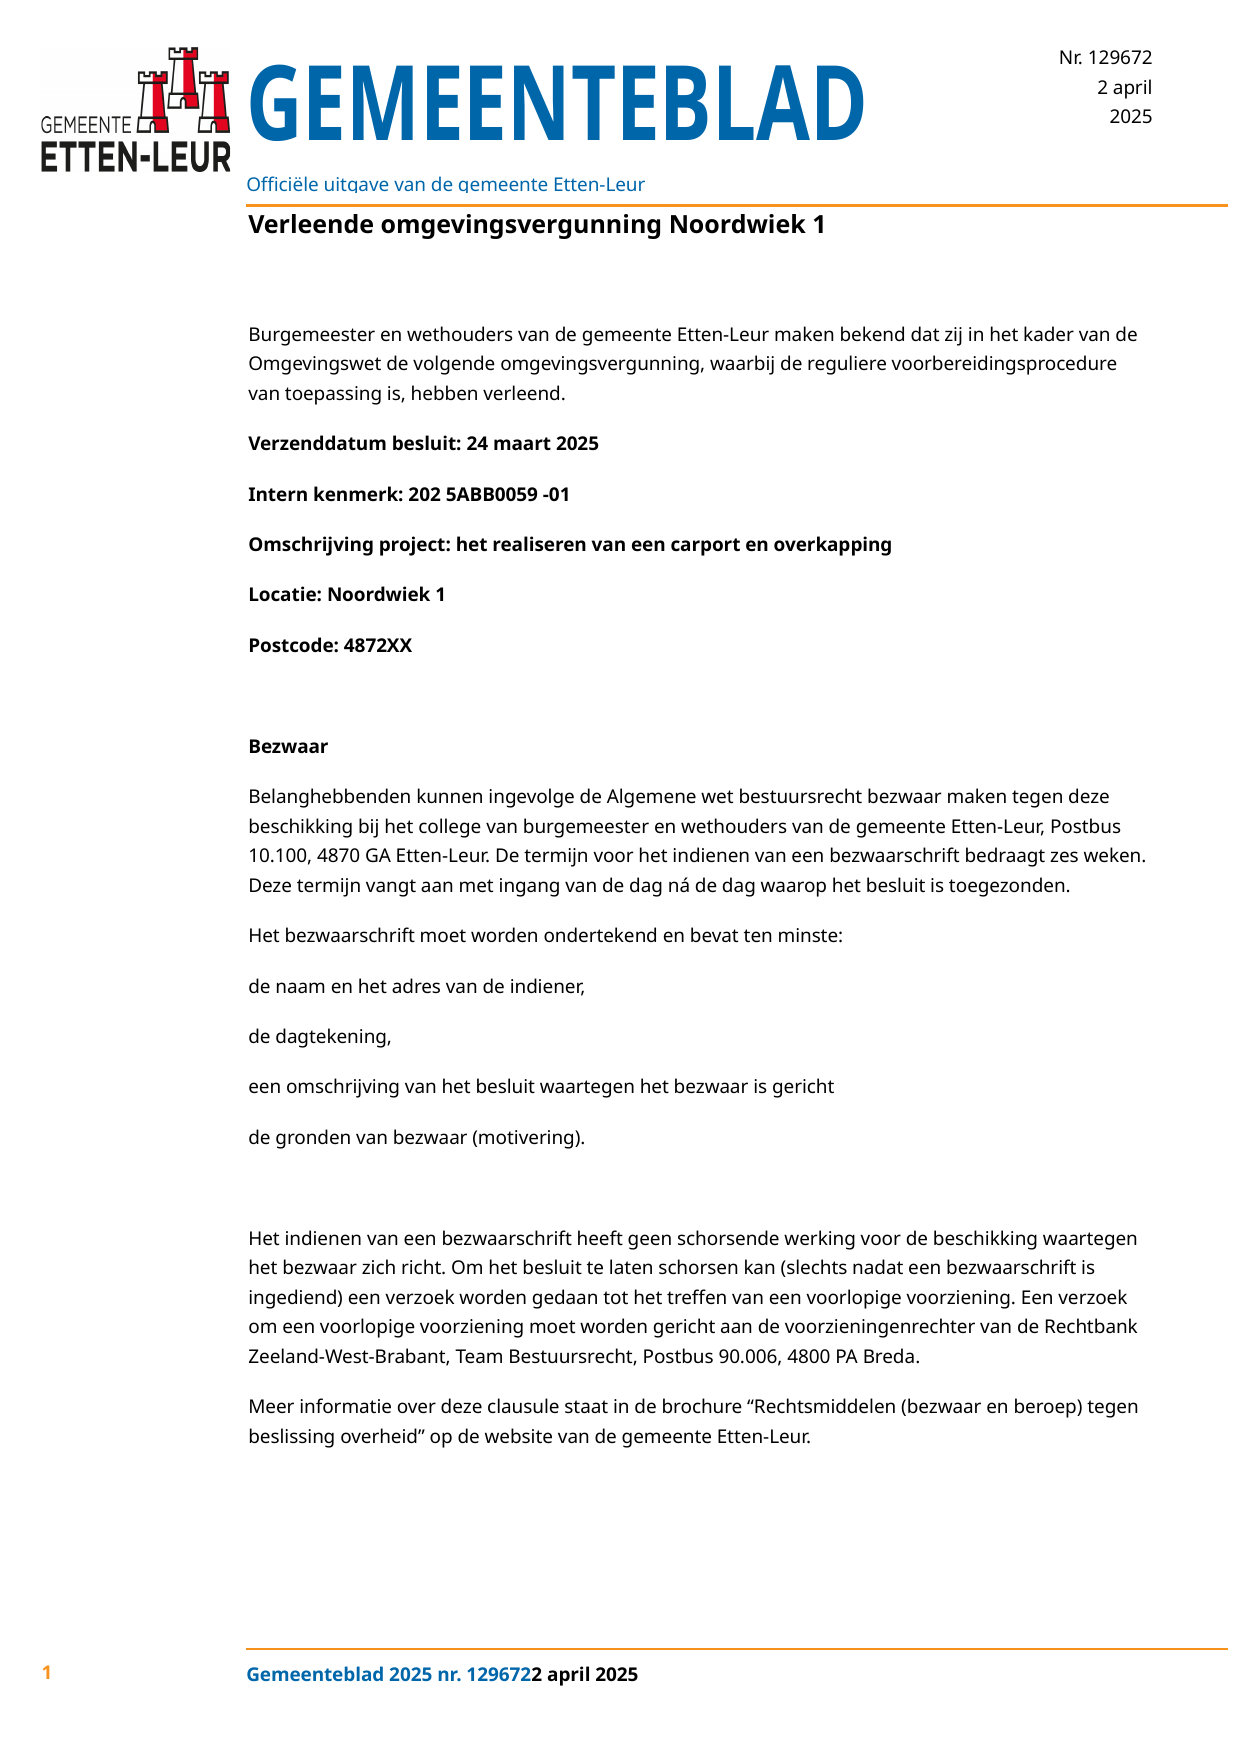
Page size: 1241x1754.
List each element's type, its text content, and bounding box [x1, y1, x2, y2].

text een omschrijving van het besluit waartegen het bezwaar is gericht [248, 1074, 1152, 1099]
text Locatie: Noordwiek 1 [248, 582, 1152, 607]
text Bezwaar [248, 733, 1152, 758]
text de naam en het adres van de indiener, [248, 973, 1152, 998]
text Verleende omgevingsvergunning Noordwiek 1 [248, 207, 1152, 241]
text Verzenddatum besluit: 24 maart 2025 [248, 430, 1152, 456]
text de dagtekening, [248, 1023, 1152, 1049]
text Belanghebbenden kunnen ingevolge de Algemene wet bestuursrecht bezwaar maken tegen deze beschikking bij het college van burgemeester en wethouders van de gemeente Etten-Leur, Postbus 10.100, 4870 GA Etten-Leur. De termijn voor het indienen van een bezwaarschrift bedraagt zes weken. Deze termijn vangt aan met ingang van de dag ná de dag waarop het besluit is toegezonden. [248, 783, 1152, 898]
text Burgemeester en wethouders van de gemeente Etten-Leur maken bekend dat zij in het kader van de Omgevingswet de volgende omgevingsvergunning, waarbij de reguliere voorbereidingsprocedure van toepassing is, hebben verleend. [248, 321, 1152, 406]
picture [41, 47, 231, 172]
text Het indienen van een bezwaarschrift heeft geen schorsende werking voor de beschikking waartegen het bezwaar zich richt. Om het besluit te laten schorsen kan (slechts nadat een bezwaarschrift is ingediend) een verzoek worden gedaan tot het treffen van een voorlopige voorziening. Een verzoek om een voorlopige voorziening moet worden gericht aan de voorzieningenrechter van de Rechtbank Zeeland-West-Brabant, Team Bestuursrecht, Postbus 90.006, 4800 PA Breda. [248, 1225, 1152, 1369]
text Postcode: 4872XX [248, 632, 1152, 658]
text de gronden van bezwaar (motivering). [248, 1124, 1152, 1150]
text Intern kenmerk: 202 5ABB0059 -01 [248, 481, 1152, 506]
text Meer informatie over deze clausule staat in de brochure “Rechtsmiddelen (bezwaar en beroep) tegen beslissing overheid” op de website van de gemeente Etten-Leur. [248, 1394, 1152, 1449]
text Omschrijving project: het realiseren van een carport en overkapping [248, 531, 1152, 557]
text Het bezwaarschrift moet worden ondertekend en bevat ten minste: [248, 922, 1152, 948]
